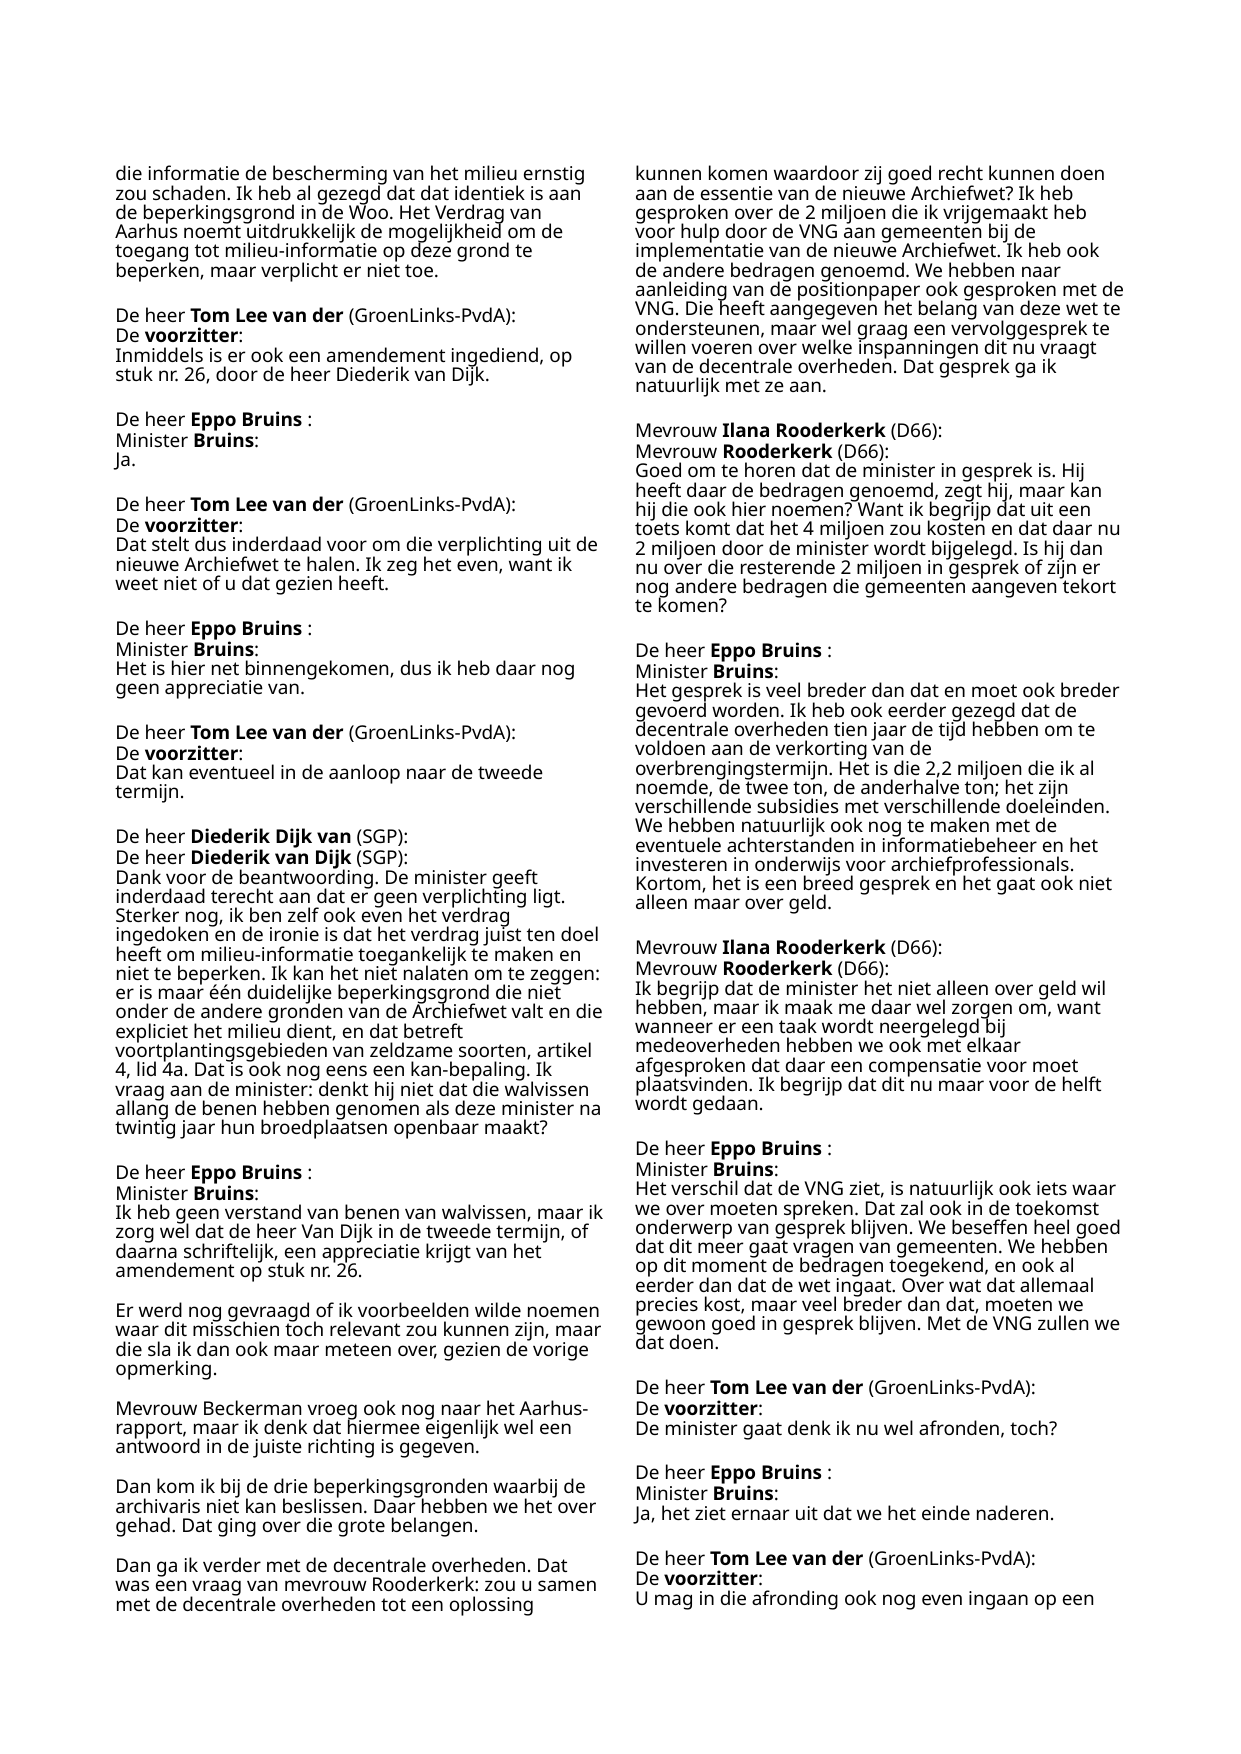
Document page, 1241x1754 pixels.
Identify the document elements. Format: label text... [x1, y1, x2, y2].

text Het gesprek is veel breder dan dat en moet ook breder gevoerd worden. Ik heb ook eerder gezegd dat de decentrale overheden tien jaar de tijd hebben om te voldoen aan de verkorting van de overbrengingstermijn. Het is die 2,2 miljoen die ik al noemde, de twee ton, de anderhalve ton; het zijn verschillende subsidies met verschillende doeleinden. We hebben natuurlijk ook nog te maken met de eventuele achterstanden in informatiebeheer en het investeren in onderwijs voor archiefprofessionals. Kortom, het is een breed gesprek en het gaat ook niet alleen maar over geld. [635, 682, 1125, 914]
text Dank voor de beantwoording. De minister geeft inderdaad terecht aan dat er geen verplichting ligt. Sterker nog, ik ben zelf ook even het verdrag ingedoken en de ironie is dat het verdrag juist ten doel heeft om milieu-informatie toegankelijk te maken en niet te beperken. Ik kan het niet nalaten om te zeggen: er is maar één duidelijke beperkingsgrond die niet onder de andere gronden van de Archiefwet valt en die expliciet het milieu dient, en dat betreft voortplantingsgebieden van zeldzame soorten, artikel 4, lid 4a. Dat is ook nog eens een kan-bepaling. Ik vraag aan de minister: denkt hij niet dat die walvissen allang de benen hebben genomen als deze minister na twintig jaar hun broedplaatsen openbaar maakt? [115, 869, 605, 1138]
text De heer Tom Lee van der (GroenLinks-PvdA): [115, 491, 605, 517]
text Inmiddels is er ook een amendement ingediend, op stuk nr. 26, door de heer Diederik van Dijk. [115, 347, 605, 385]
text Dan ga ik verder met de decentrale overheden. Dat was een vraag van mevrouw Rooderkerk: zou u samen met de decentrale overheden tot een oplossing [115, 1557, 605, 1615]
text Minister Bruins: [115, 1185, 605, 1204]
text Goed om te horen dat de minister in gesprek is. Hij heeft daar de bedragen genoemd, zegt hij, maar kan hij die ook hier noemen? Want ik begrijp dat uit een toets komt dat het 4 miljoen zou kosten en dat daar nu 2 miljoen door de minister wordt bijgelegd. Is hij dan nu over die resterende 2 miljoen in gesprek of zijn er nog andere bedragen die gemeenten aangeven tekort te komen? [635, 462, 1125, 617]
text De heer Tom Lee van der (GroenLinks-PvdA): [115, 719, 605, 745]
text Minister Bruins: [635, 1485, 1125, 1504]
text Mevrouw Beckerman vroeg ook nog naar het Aarhus-rapport, maar ik denk dat hiermee eigenlijk wel een antwoord in de juiste richting is gegeven. [115, 1400, 605, 1458]
text Het is hier net binnengekomen, dus ik heb daar nog geen appreciatie van. [115, 660, 605, 698]
text Dan kom ik bij de drie beperkingsgronden waarbij de archivaris niet kan beslissen. Daar hebben we het over gehad. Dat ging over die grote belangen. [115, 1478, 605, 1536]
text Ja. [115, 451, 605, 470]
text Dat stelt dus inderdaad voor om die verplichting uit de nieuwe Archiefwet te halen. Ik zeg het even, want ik weet niet of u dat gezien heeft. [115, 536, 605, 594]
text De heer Eppo Bruins : [635, 1459, 1125, 1485]
text Er werd nog gevraagd of ik voorbeelden wilde noemen waar dit misschien toch relevant zou kunnen zijn, maar die sla ik dan ook maar meteen over, gezien de vorige opmerking. [115, 1302, 605, 1379]
text De heer Tom Lee van der (GroenLinks-PvdA): [635, 1374, 1125, 1400]
text De heer Eppo Bruins : [115, 406, 605, 432]
text Ik heb geen verstand van benen van walvissen, maar ik zorg wel dat de heer Van Dijk in de tweede termijn, of daarna schriftelijk, een appreciatie krijgt van het amendement op stuk nr. 26. [115, 1204, 605, 1281]
text De voorzitter: [635, 1400, 1125, 1419]
text U mag in die afronding ook nog even ingaan op een [635, 1590, 1125, 1609]
text kunnen komen waardoor zij goed recht kunnen doen aan de essentie van de nieuwe Archiefwet? Ik heb gesproken over de 2 miljoen die ik vrijgemaakt heb voor hulp door de VNG aan gemeenten bij de implementatie van de nieuwe Archiefwet. Ik heb ook de andere bedragen genoemd. We hebben naar aanleiding van de positionpaper ook gesproken met de VNG. Die heeft aangegeven het belang van deze wet te ondersteunen, maar wel graag een vervolggesprek te willen voeren over welke inspanningen dit nu vraagt van de decentrale overheden. Dat gesprek ga ik natuurlijk met ze aan. [635, 165, 1125, 397]
text De heer Diederik Dijk van (SGP): [115, 824, 605, 849]
text De heer Tom Lee van der (GroenLinks-PvdA): [115, 302, 605, 327]
text die informatie de bescherming van het milieu ernstig zou schaden. Ik heb al gezegd dat dat identiek is aan de beperkingsgrond in de Woo. Het Verdrag van Aarhus noemt uitdrukkelijk de mogelijkheid om de toegang tot milieu-informatie op deze grond te beperken, maar verplicht er niet toe. [115, 165, 605, 281]
text Het verschil dat de VNG ziet, is natuurlijk ook iets waar we over moeten spreken. Dat zal ook in de toekomst onderwerp van gesprek blijven. We beseffen heel goed dat dit meer gaat vragen van gemeenten. We hebben op dit moment de bedragen toegekend, en ook al eerder dan dat de wet ingaat. Over wat dat allemaal precies kost, maar veel breder dan dat, moeten we gewoon goed in gesprek blijven. Met de VNG zullen we dat doen. [635, 1180, 1125, 1354]
text Minister Bruins: [115, 432, 605, 451]
text De voorzitter: [115, 745, 605, 764]
text Mevrouw Ilana Rooderkerk (D66): [635, 934, 1125, 960]
text De heer Tom Lee van der (GroenLinks-PvdA): [635, 1545, 1125, 1570]
text Mevrouw Rooderkerk (D66): [635, 443, 1125, 462]
text Mevrouw Ilana Rooderkerk (D66): [635, 417, 1125, 443]
text De heer Eppo Bruins : [635, 637, 1125, 663]
text De voorzitter: [635, 1570, 1125, 1590]
text De voorzitter: [115, 327, 605, 347]
text De heer Diederik van Dijk (SGP): [115, 849, 605, 869]
text Mevrouw Rooderkerk (D66): [635, 960, 1125, 979]
text De minister gaat denk ik nu wel afronden, toch? [635, 1419, 1125, 1439]
text Ik begrijp dat de minister het niet alleen over geld wil hebben, maar ik maak me daar wel zorgen om, want wanneer er een taak wordt neergelegd bij medeoverheden hebben we ook met elkaar afgesproken dat daar een compensatie voor moet plaatsvinden. Ik begrijp dat dit nu maar voor de helft wordt gedaan. [635, 979, 1125, 1114]
text De heer Eppo Bruins : [115, 1159, 605, 1185]
text Minister Bruins: [115, 641, 605, 660]
text De voorzitter: [115, 517, 605, 536]
text Ja, het ziet ernaar uit dat we het einde naderen. [635, 1504, 1125, 1524]
text Minister Bruins: [635, 1161, 1125, 1180]
text De heer Eppo Bruins : [635, 1135, 1125, 1161]
text Dat kan eventueel in de aanloop naar de tweede termijn. [115, 764, 605, 803]
text De heer Eppo Bruins : [115, 615, 605, 641]
text Minister Bruins: [635, 663, 1125, 682]
